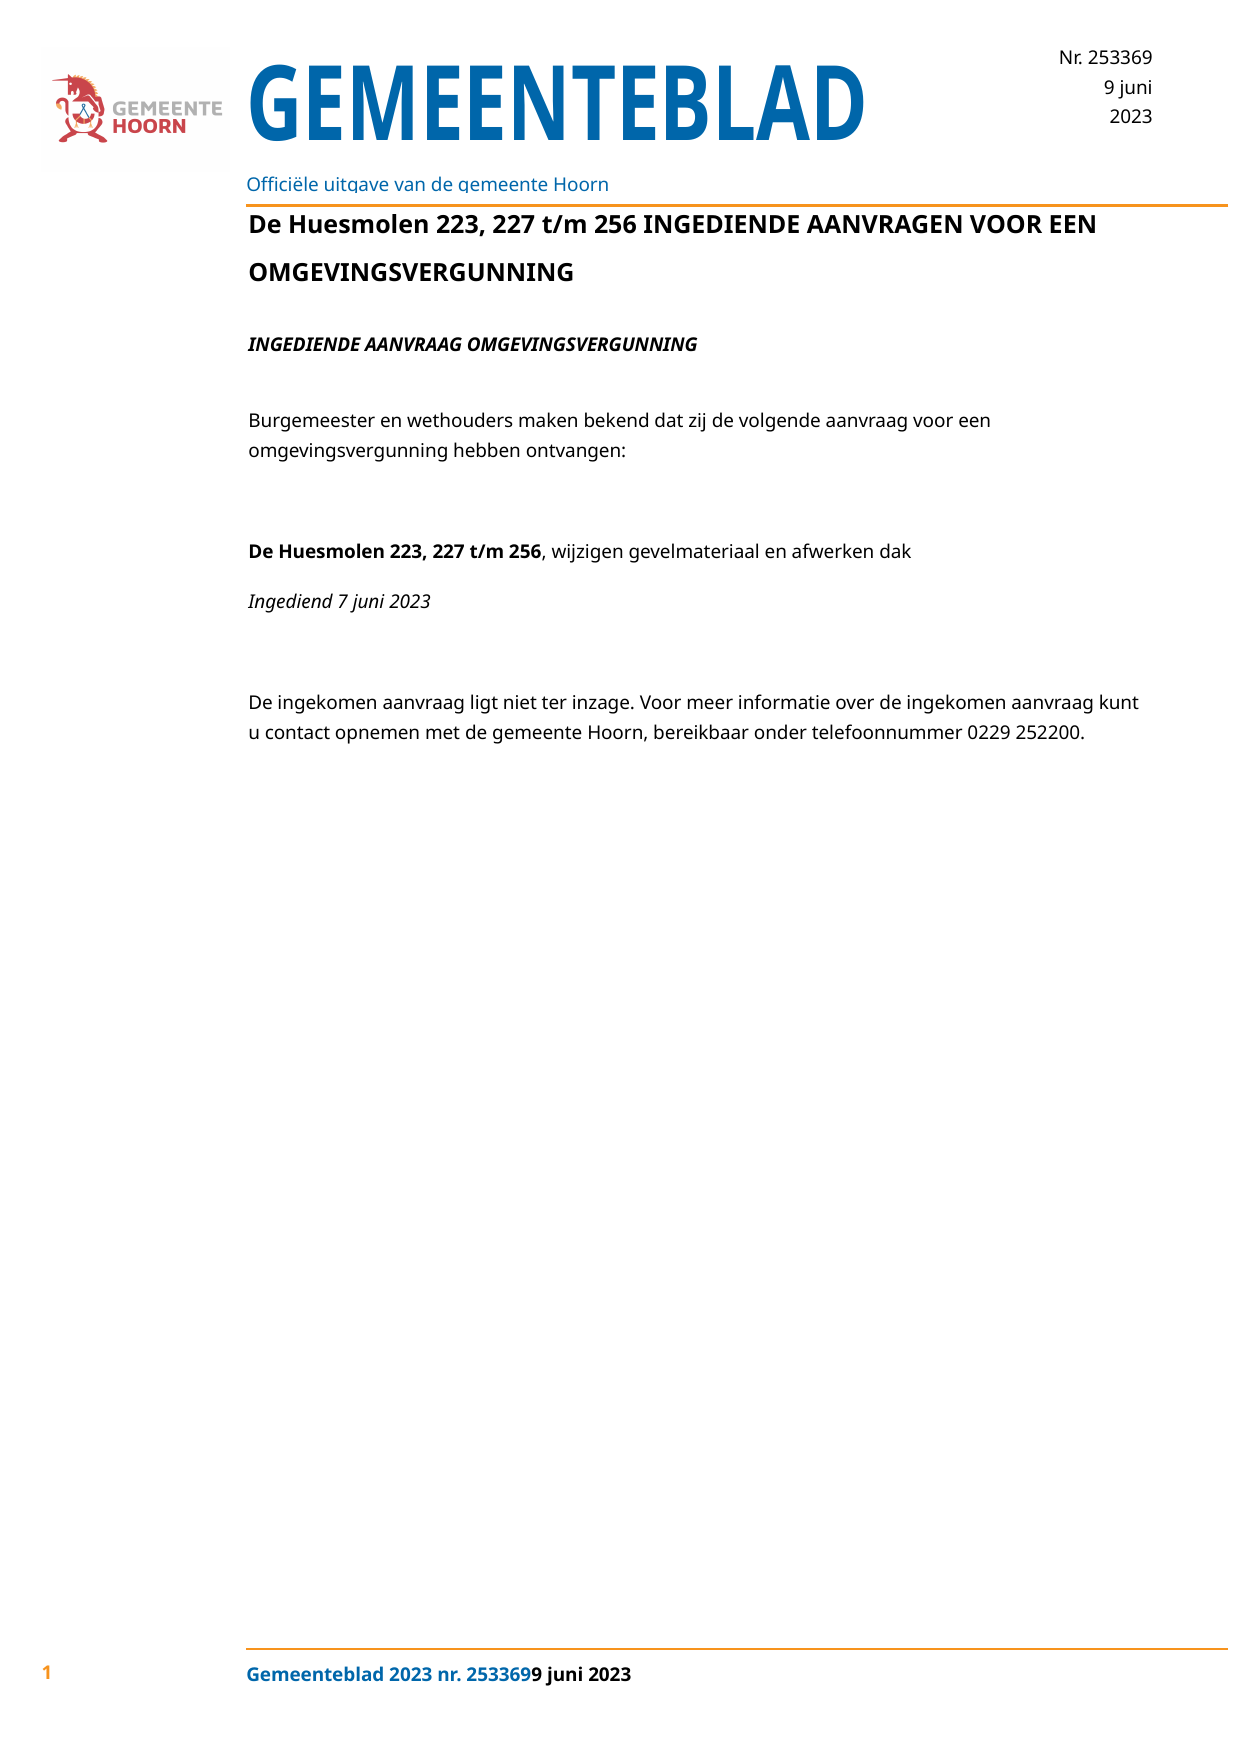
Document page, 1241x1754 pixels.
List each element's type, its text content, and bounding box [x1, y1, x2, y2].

text Ingediend 7 juni 2023 [248, 588, 1152, 614]
text De Huesmolen 223, 227 t/m 256, wijzigen gevelmateriaal en afwerken dak [248, 538, 1152, 564]
text Burgemeester en wethouders maken bekend dat zij de volgende aanvraag voor een omgevingsvergunning hebben ontvangen: [248, 408, 1152, 463]
picture [41, 47, 231, 172]
text De Huesmolen 223, 227 t/m 256 INGEDIENDE AANVRAGEN VOOR EEN OMGEVINGSVERGUNNING [248, 207, 1152, 288]
text De ingekomen aanvraag ligt niet ter inzage. Voor meer informatie over de ingekomen aanvraag kunt u contact opnemen met de gemeente Hoorn, bereikbaar onder telefoonnummer 0229 252200. [248, 689, 1152, 744]
text INGEDIENDE AANVRAAG OMGEVINGSVERGUNNING [248, 331, 1152, 357]
